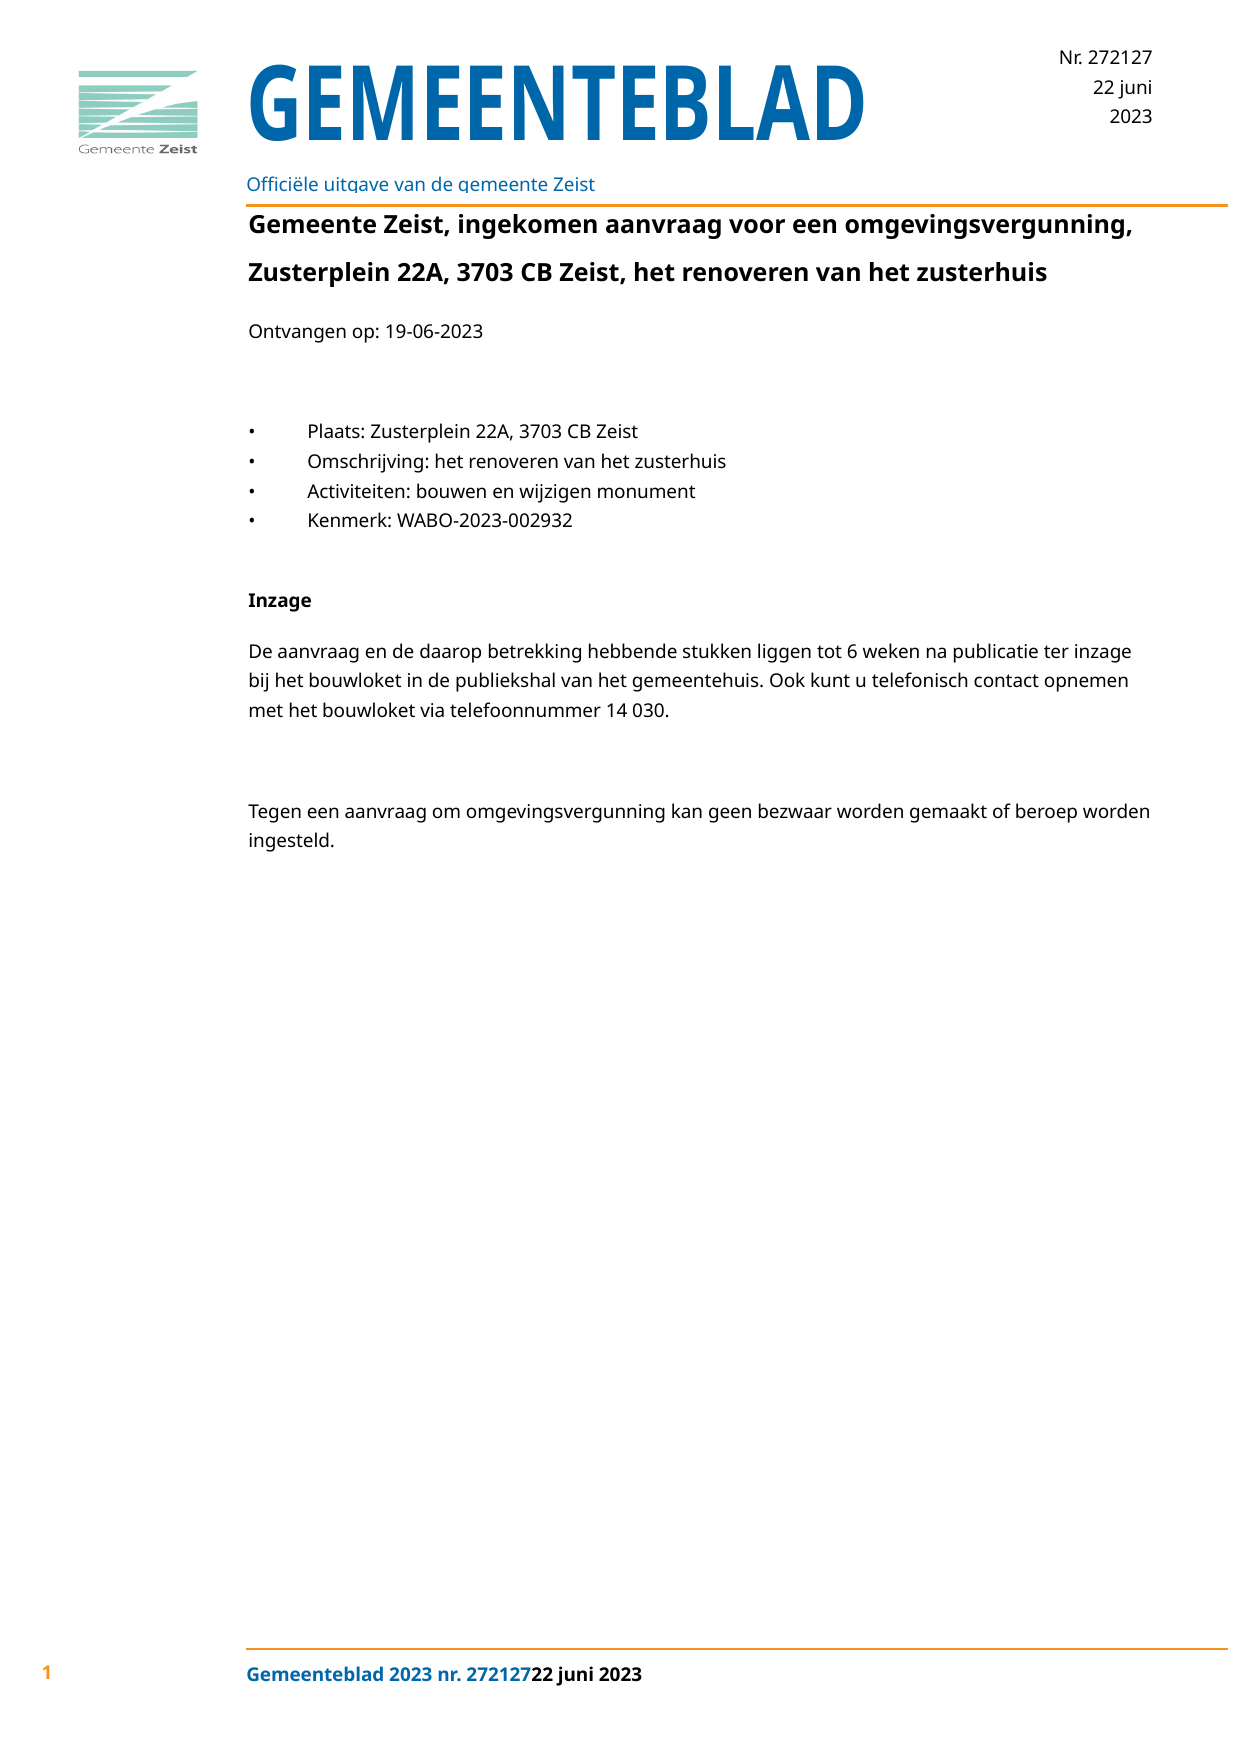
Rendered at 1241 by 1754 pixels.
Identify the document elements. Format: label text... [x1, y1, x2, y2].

list Kenmerk: WABO-2023-002932 [248, 507, 1152, 533]
list Omschrijving: het renoveren van het zusterhuis [248, 448, 1152, 474]
text Ontvangen op: 19-06-2023 [248, 318, 1152, 344]
text Gemeente Zeist, ingekomen aanvraag voor een omgevingsvergunning, Zusterplein 22A, 3703 CB Zeist, het renoveren van het zusterhuis [248, 207, 1152, 288]
list Activiteiten: bouwen en wijzigen monument [248, 478, 1152, 504]
list Plaats: Zusterplein 22A, 3703 CB Zeist [248, 419, 1152, 444]
text Tegen een aanvraag om omgevingsvergunning kan geen bezwaar worden gemaakt of beroep worden ingesteld. [248, 798, 1152, 853]
text Inzage [248, 587, 1152, 613]
picture [41, 47, 231, 172]
text De aanvraag en de daarop betrekking hebbende stukken liggen tot 6 weken na publicatie ter inzage bij het bouwloket in de publiekshal van het gemeentehuis. Ook kunt u telefonisch contact opnemen met het bouwloket via telefoonnummer 14 030. [248, 638, 1152, 723]
